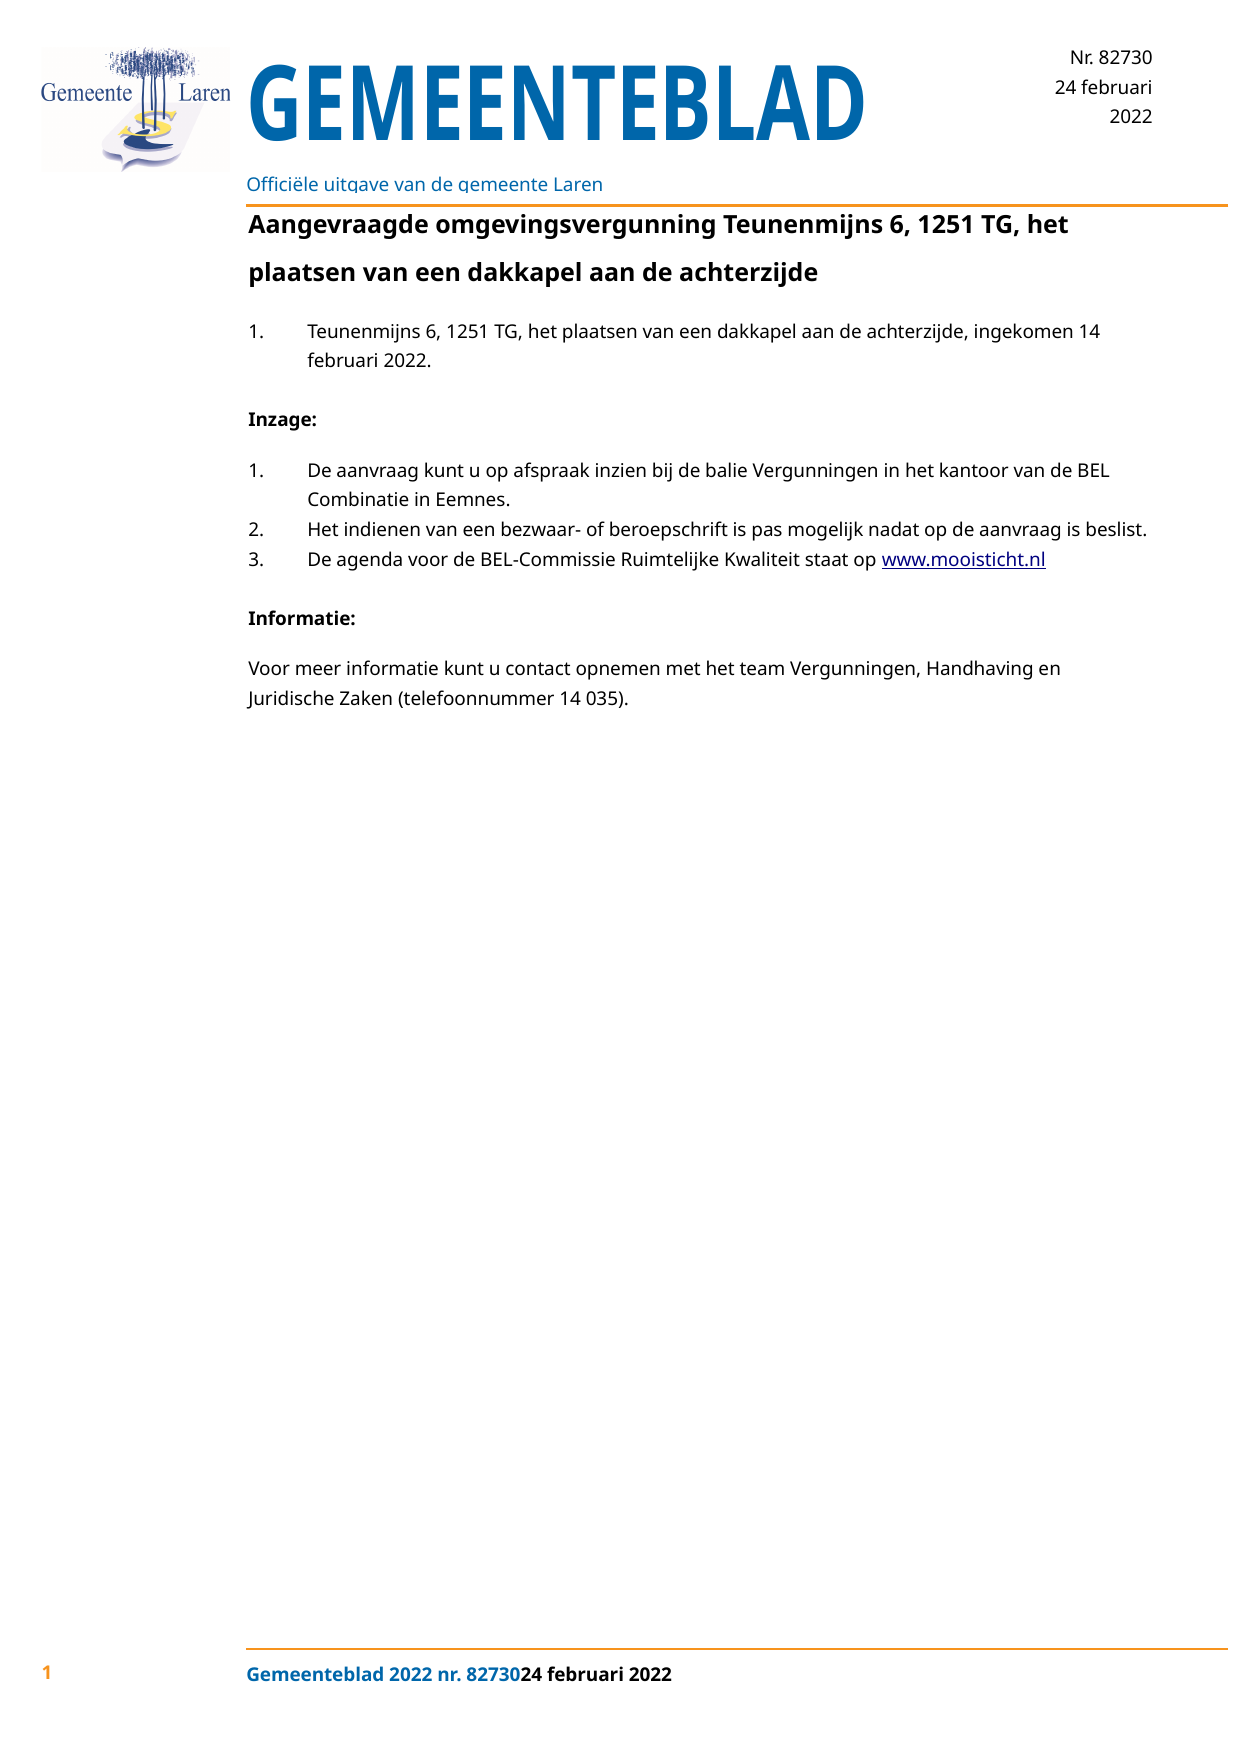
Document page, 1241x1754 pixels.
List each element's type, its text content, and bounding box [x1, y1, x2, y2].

text Informatie: [248, 605, 1152, 631]
list Het indienen van een bezwaar- of beroepschrift is pas mogelijk nadat op de aanvraag is beslist. [248, 516, 1152, 542]
list De aanvraag kunt u op afspraak inzien bij de balie Vergunningen in het kantoor van de BEL Combinatie in Eemnes. [248, 457, 1152, 512]
list De agenda voor de BEL-Commissie Ruimtelijke Kwaliteit staat op www.mooisticht.nl [248, 546, 1152, 572]
picture [41, 47, 231, 172]
text Voor meer informatie kunt u contact opnemen met het team Vergunningen, Handhaving en Juridische Zaken (telefoonnummer 14 035). [248, 655, 1152, 711]
text Inzage: [248, 407, 1152, 432]
text Aangevraagde omgevingsvergunning Teunenmijns 6, 1251 TG, het plaatsen van een dakkapel aan de achterzijde [248, 207, 1152, 288]
list Teunenmijns 6, 1251 TG, het plaatsen van een dakkapel aan de achterzijde, ingekomen 14 februari 2022. [248, 318, 1152, 373]
